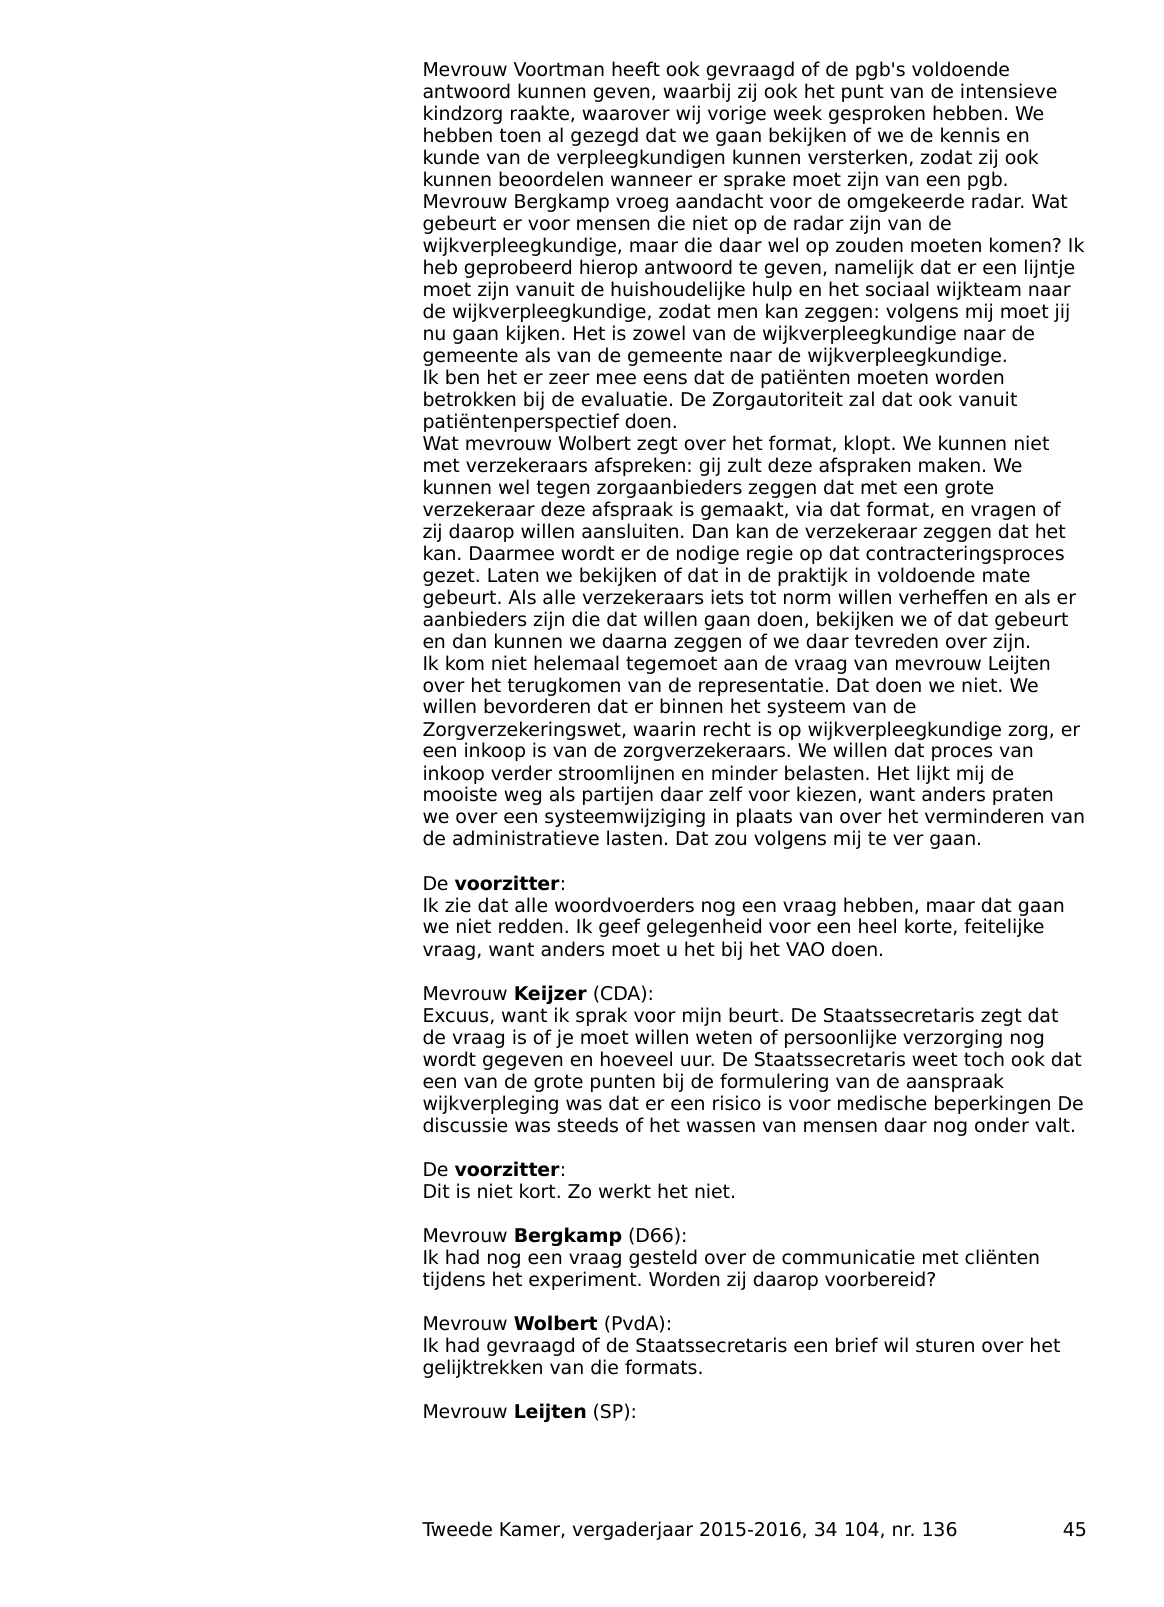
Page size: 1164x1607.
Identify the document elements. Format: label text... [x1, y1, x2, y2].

text Ik zie dat alle woordvoerders nog een vraag hebben, maar dat gaan we niet redden. Ik geef gelegenheid voor een heel korte, feitelijke vraag, want anders moet u het bij het VAO doen. [422, 894, 1087, 960]
text De voorzitter: [422, 872, 1087, 894]
text Mevrouw Keijzer (CDA): [422, 983, 1087, 1004]
text De voorzitter: [422, 1159, 1087, 1181]
text Mevrouw Bergkamp vroeg aandacht voor de omgekeerde radar. Wat gebeurt er voor mensen die niet op de radar zijn van de wijkverpleegkundige, maar die daar wel op zouden moeten komen? Ik heb geprobeerd hierop antwoord te geven, namelijk dat er een lijntje moet zijn vanuit de huishoudelijke hulp en het sociaal wijkteam naar de wijkverpleegkundige, zodat men kan zeggen: volgens mij moet jij nu gaan kijken. Het is zowel van de wijkverpleegkundige naar de gemeente als van de gemeente naar de wijkverpleegkundige. [422, 191, 1087, 367]
text Wat mevrouw Wolbert zegt over het format, klopt. We kunnen niet met verzekeraars afspreken: gij zult deze afspraken maken. We kunnen wel tegen zorgaanbieders zeggen dat met een grote verzekeraar deze afspraak is gemaakt, via dat format, en vragen of zij daarop willen aansluiten. Dan kan de verzekeraar zeggen dat het kan. Daarmee wordt er de nodige regie op dat contracteringsproces gezet. Laten we bekijken of dat in de praktijk in voldoende mate gebeurt. Als alle verzekeraars iets tot norm willen verheffen en als er aanbieders zijn die dat willen gaan doen, bekijken we of dat gebeurt en dan kunnen we daarna zeggen of we daar tevreden over zijn. [422, 433, 1087, 652]
text Dit is niet kort. Zo werkt het niet. [422, 1181, 1087, 1203]
text Excuus, want ik sprak voor mijn beurt. De Staatssecretaris zegt dat de vraag is of je moet willen weten of persoonlijke verzorging nog wordt gegeven en hoeveel uur. De Staatssecretaris weet toch ook dat een van de grote punten bij de formulering van de aanspraak wijkverpleging was dat er een risico is voor medische beperkingen De discussie was steeds of het wassen van mensen daar nog onder valt. [422, 1004, 1087, 1136]
text Mevrouw Leijten (SP): [422, 1401, 1087, 1423]
text Ik had nog een vraag gesteld over de communicatie met cliënten tijdens het experiment. Worden zij daarop voorbereid? [422, 1247, 1087, 1291]
text Ik ben het er zeer mee eens dat de patiënten moeten worden betrokken bij de evaluatie. De Zorgautoriteit zal dat ook vanuit patiëntenperspectief doen. [422, 367, 1087, 433]
text Mevrouw Voortman heeft ook gevraagd of de pgb's voldoende antwoord kunnen geven, waarbij zij ook het punt van de intensieve kindzorg raakte, waarover wij vorige week gesproken hebben. We hebben toen al gezegd dat we gaan bekijken of we de kennis en kunde van de verpleegkundigen kunnen versterken, zodat zij ook kunnen beoordelen wanneer er sprake moet zijn van een pgb. [422, 59, 1087, 191]
text Mevrouw Wolbert (PvdA): [422, 1313, 1087, 1335]
text Ik kom niet helemaal tegemoet aan de vraag van mevrouw Leijten over het terugkomen van de representatie. Dat doen we niet. We willen bevorderen dat er binnen het systeem van de Zorgverzekeringswet, waarin recht is op wijkverpleegkundige zorg, er een inkoop is van de zorgverzekeraars. We willen dat proces van inkoop verder stroomlijnen en minder belasten. Het lijkt mij de mooiste weg als partijen daar zelf voor kiezen, want anders praten we over een systeemwijziging in plaats van over het verminderen van de administratieve lasten. Dat zou volgens mij te ver gaan. [422, 652, 1087, 850]
text Mevrouw Bergkamp (D66): [422, 1225, 1087, 1247]
text Ik had gevraagd of de Staatssecretaris een brief wil sturen over het gelijktrekken van die formats. [422, 1335, 1087, 1379]
